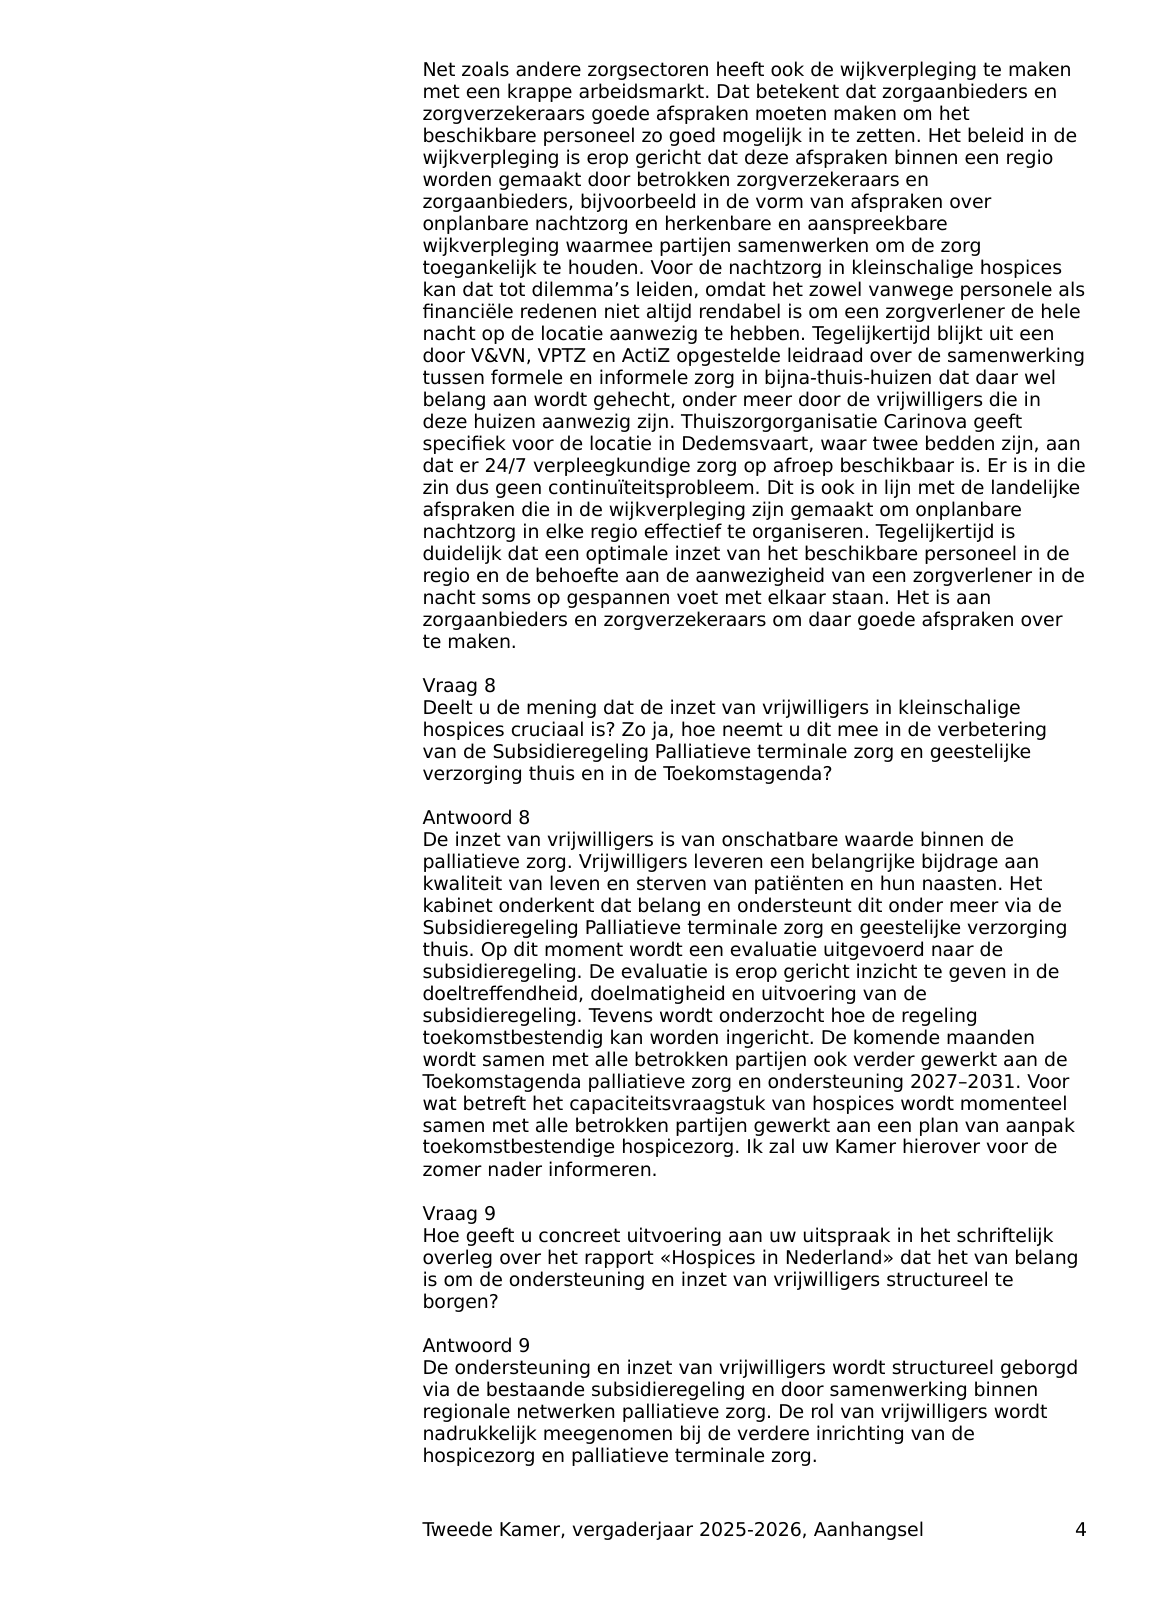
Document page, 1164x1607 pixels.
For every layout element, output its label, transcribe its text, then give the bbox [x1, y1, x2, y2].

text De inzet van vrijwilligers is van onschatbare waarde binnen de palliatieve zorg. Vrijwilligers leveren een belangrijke bijdrage aan kwaliteit van leven en sterven van patiënten en hun naasten. Het kabinet onderkent dat belang en ondersteunt dit onder meer via de Subsidieregeling Palliatieve terminale zorg en geestelijke verzorging thuis. Op dit moment wordt een evaluatie uitgevoerd naar de subsidieregeling. De evaluatie is erop gericht inzicht te geven in de doeltreffendheid, doelmatigheid en uitvoering van de subsidieregeling. Tevens wordt onderzocht hoe de regeling toekomstbestendig kan worden ingericht. De komende maanden wordt samen met alle betrokken partijen ook verder gewerkt aan de Toekomstagenda palliatieve zorg en ondersteuning 2027–2031. Voor wat betreft het capaciteitsvraagstuk van hospices wordt momenteel samen met alle betrokken partijen gewerkt aan een plan van aanpak toekomstbestendige hospicezorg. Ik zal uw Kamer hierover voor de zomer nader informeren. [422, 829, 1087, 1180]
text Net zoals andere zorgsectoren heeft ook de wijkverpleging te maken met een krappe arbeidsmarkt. Dat betekent dat zorgaanbieders en zorgverzekeraars goede afspraken moeten maken om het beschikbare personeel zo goed mogelijk in te zetten. Het beleid in de wijkverpleging is erop gericht dat deze afspraken binnen een regio worden gemaakt door betrokken zorgverzekeraars en zorgaanbieders, bijvoorbeeld in de vorm van afspraken over onplanbare nachtzorg en herkenbare en aanspreekbare wijkverpleging waarmee partijen samenwerken om de zorg toegankelijk te houden. Voor de nachtzorg in kleinschalige hospices kan dat tot dilemma’s leiden, omdat het zowel vanwege personele als financiële redenen niet altijd rendabel is om een zorgverlener de hele nacht op de locatie aanwezig te hebben. Tegelijkertijd blijkt uit een door V&VN, VPTZ en ActiZ opgestelde leidraad over de samenwerking tussen formele en informele zorg in bijna-thuis-huizen dat daar wel belang aan wordt gehecht, onder meer door de vrijwilligers die in deze huizen aanwezig zijn. Thuiszorgorganisatie Carinova geeft specifiek voor de locatie in Dedemsvaart, waar twee bedden zijn, aan dat er 24/7 verpleegkundige zorg op afroep beschikbaar is. Er is in die zin dus geen continuïteitsprobleem. Dit is ook in lijn met de landelijke afspraken die in de wijkverpleging zijn gemaakt om onplanbare nachtzorg in elke regio effectief te organiseren. Tegelijkertijd is duidelijk dat een optimale inzet van het beschikbare personeel in de regio en de behoefte aan de aanwezigheid van een zorgverlener in de nacht soms op gespannen voet met elkaar staan. Het is aan zorgaanbieders en zorgverzekeraars om daar goede afspraken over te maken. [422, 59, 1087, 652]
text Vraag 8 [422, 675, 1087, 697]
text Vraag 9 [422, 1203, 1087, 1224]
text Antwoord 8 [422, 807, 1087, 829]
text Hoe geeft u concreet uitvoering aan uw uitspraak in het schriftelijk overleg over het rapport «Hospices in Nederland» dat het van belang is om de ondersteuning en inzet van vrijwilligers structureel te borgen? [422, 1224, 1087, 1312]
text Antwoord 9 [422, 1335, 1087, 1357]
text De ondersteuning en inzet van vrijwilligers wordt structureel geborgd via de bestaande subsidieregeling en door samenwerking binnen regionale netwerken palliatieve zorg. De rol van vrijwilligers wordt nadrukkelijk meegenomen bij de verdere inrichting van de hospicezorg en palliatieve terminale zorg. [422, 1357, 1087, 1467]
text Deelt u de mening dat de inzet van vrijwilligers in kleinschalige hospices cruciaal is? Zo ja, hoe neemt u dit mee in de verbetering van de Subsidieregeling Palliatieve terminale zorg en geestelijke verzorging thuis en in de Toekomstagenda? [422, 697, 1087, 784]
